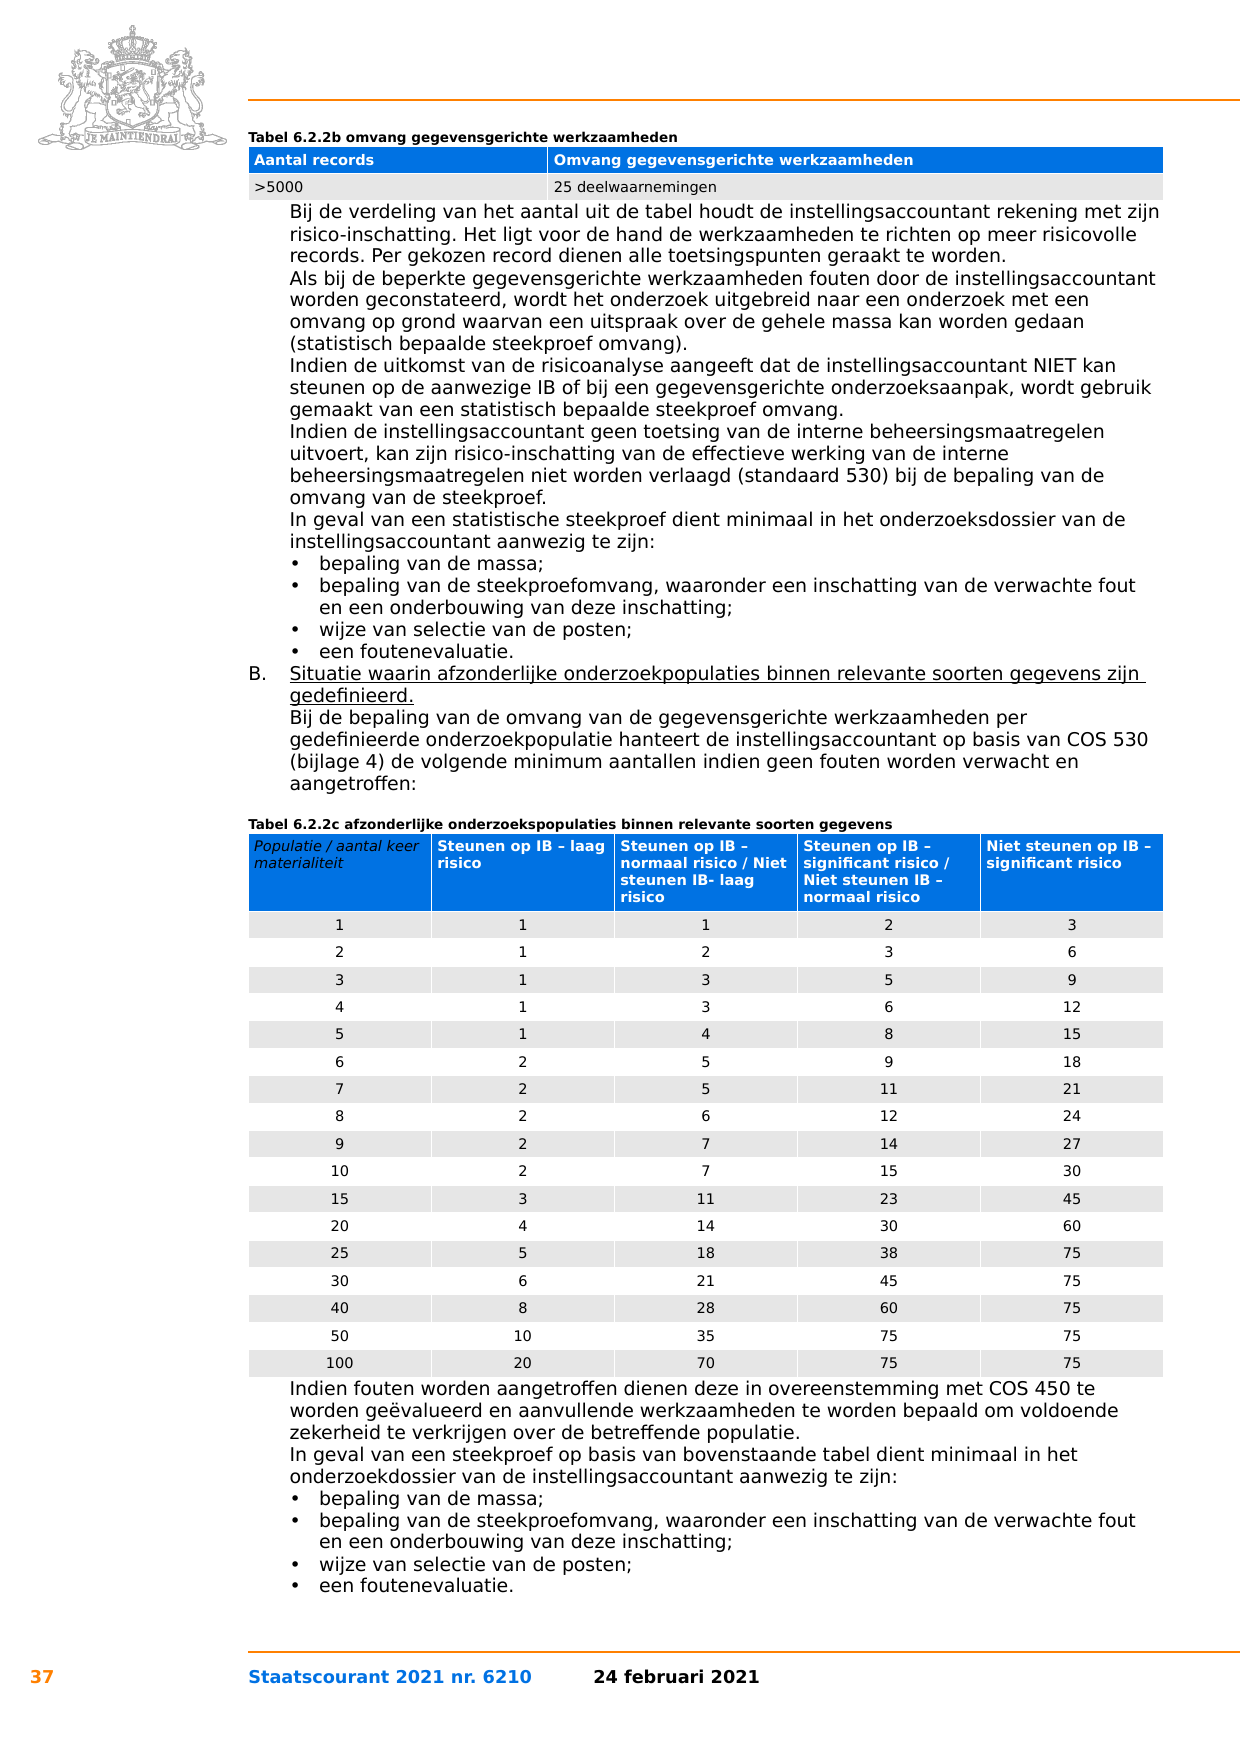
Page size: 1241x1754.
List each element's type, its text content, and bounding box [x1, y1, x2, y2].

text In geval van een steekproef op basis van bovenstaande tabel dient minimaal in het onderzoekdossier van de instellingsaccountant aanwezig te zijn: [289, 1443, 1163, 1487]
table_cell 35 [615, 1323, 797, 1349]
table_cell 25 [249, 1241, 431, 1267]
table_cell 6 [432, 1268, 614, 1294]
table_cell Niet steunen op IB – significant risico [981, 834, 1163, 911]
table_cell 60 [981, 1213, 1163, 1239]
table_cell 7 [615, 1131, 797, 1157]
table_cell 14 [798, 1131, 980, 1157]
table_cell 12 [798, 1104, 980, 1130]
table_cell 2 [615, 939, 797, 966]
table_cell 28 [615, 1295, 797, 1322]
table_cell Steunen op IB – significant risico / Niet steunen IB – normaal risico [798, 834, 980, 911]
table_cell 2 [432, 1076, 614, 1103]
table_cell 5 [798, 967, 980, 993]
table_cell 8 [249, 1104, 431, 1130]
table_cell 18 [981, 1049, 1163, 1075]
table_cell 9 [249, 1131, 431, 1157]
table_cell 45 [798, 1268, 980, 1294]
table_cell 3 [615, 967, 797, 993]
table_cell 75 [798, 1323, 980, 1349]
text Als bij de beperkte gegevensgerichte werkzaamheden fouten door de instellingsaccountant worden geconstateerd, wordt het onderzoek uitgebreid naar een onderzoek met een omvang op grond waarvan een uitspraak over de gehele massa kan worden gedaan (statistisch bepaalde steekproef omvang). [289, 267, 1163, 355]
table_cell 23 [798, 1186, 980, 1212]
table_cell 75 [981, 1241, 1163, 1267]
table_cell 1 [249, 912, 431, 938]
table_cell 6 [798, 994, 980, 1020]
table_cell 2 [432, 1104, 614, 1130]
table_cell 9 [981, 967, 1163, 993]
table_cell 20 [432, 1350, 614, 1377]
text Bij de bepaling van de omvang van de gegevensgerichte werkzaamheden per gedefinieerde onderzoekpopulatie hanteert de instellingsaccountant op basis van COS 530 (bijlage 4) de volgende minimum aantallen indien geen fouten worden verwacht en aangetroffen: [289, 707, 1163, 795]
table_cell 4 [615, 1021, 797, 1048]
table_cell 10 [432, 1323, 614, 1349]
table_cell 75 [981, 1295, 1163, 1322]
table_cell 40 [249, 1295, 431, 1322]
table_cell 4 [249, 994, 431, 1020]
table_cell 3 [615, 994, 797, 1020]
table_cell 1 [432, 994, 614, 1020]
text B. Situatie waarin afzonderlijke onderzoekpopulaties binnen relevante soorten gegevens zijn gedefinieerd. [248, 663, 1163, 707]
table_cell 25 deelwaarnemingen [548, 174, 1163, 200]
table_cell 45 [981, 1186, 1163, 1212]
text • een foutenevaluatie. [289, 1575, 1163, 1597]
table_cell 27 [981, 1131, 1163, 1157]
table_cell 8 [432, 1295, 614, 1322]
text • bepaling van de steekproefomvang, waaronder een inschatting van de verwachte fout en een onderbouwing van deze inschatting; [289, 575, 1163, 619]
table_cell 1 [432, 1021, 614, 1048]
table_cell 20 [249, 1213, 431, 1239]
table_cell 14 [615, 1213, 797, 1239]
table_cell 1 [432, 967, 614, 993]
table_cell 6 [615, 1104, 797, 1130]
text Indien de instellingsaccountant geen toetsing van de interne beheersingsmaatregelen uitvoert, kan zijn risico-inschatting van de effectieve werking van de interne beheersingsmaatregelen niet worden verlaagd (standaard 530) bij de bepaling van de omvang van de steekproef. [289, 421, 1163, 509]
text In geval van een statistische steekproef dient minimaal in het onderzoeksdossier van de instellingsaccountant aanwezig te zijn: [289, 509, 1163, 553]
table_cell 21 [981, 1076, 1163, 1103]
table_cell 30 [798, 1213, 980, 1239]
table_cell 50 [249, 1323, 431, 1349]
table_header Tabel 6.2.2b omvang gegevensgerichte werkzaamheden [248, 130, 1163, 146]
picture [38, 25, 227, 150]
table_cell Aantal records [249, 147, 547, 173]
table_cell 15 [249, 1186, 431, 1212]
table_cell 11 [615, 1186, 797, 1212]
table_cell 9 [798, 1049, 980, 1075]
table_cell 1 [432, 939, 614, 966]
table_cell 6 [981, 939, 1163, 966]
table_cell Steunen op IB – laag risico [432, 834, 614, 911]
table_cell 2 [432, 1131, 614, 1157]
table_cell 2 [432, 1049, 614, 1075]
table_cell 4 [432, 1213, 614, 1239]
text • wijze van selectie van de posten; [289, 619, 1163, 641]
table_cell 70 [615, 1350, 797, 1377]
table_cell 5 [615, 1049, 797, 1075]
table_cell 2 [249, 939, 431, 966]
table_cell 5 [249, 1021, 431, 1048]
table_cell 12 [981, 994, 1163, 1020]
table_cell 6 [249, 1049, 431, 1075]
table_cell 2 [432, 1159, 614, 1185]
table_cell 21 [615, 1268, 797, 1294]
text • wijze van selectie van de posten; [289, 1553, 1163, 1575]
table_cell 30 [249, 1268, 431, 1294]
table_cell 8 [798, 1021, 980, 1048]
table_cell 2 [798, 912, 980, 938]
table_cell 100 [249, 1350, 431, 1377]
text • bepaling van de massa; [289, 553, 1163, 575]
text • bepaling van de steekproefomvang, waaronder een inschatting van de verwachte fout en een onderbouwing van deze inschatting; [289, 1509, 1163, 1553]
table_cell 1 [615, 912, 797, 938]
table_cell 7 [615, 1159, 797, 1185]
table_cell 60 [798, 1295, 980, 1322]
table_cell 30 [981, 1159, 1163, 1185]
table_cell 11 [798, 1076, 980, 1103]
table_cell 15 [981, 1021, 1163, 1048]
table_cell 75 [798, 1350, 980, 1377]
text Indien de uitkomst van de risicoanalyse aangeeft dat de instellingsaccountant NIET kan steunen op de aanwezige IB of bij een gegevensgerichte onderzoeksaanpak, wordt gebruik gemaakt van een statistisch bepaalde steekproef omvang. [289, 355, 1163, 421]
table_cell Omvang gegevensgerichte werkzaamheden [548, 147, 1163, 173]
table_cell 1 [432, 912, 614, 938]
table_cell 5 [615, 1076, 797, 1103]
table_cell 75 [981, 1350, 1163, 1377]
text • een foutenevaluatie. [289, 641, 1163, 663]
table_cell 5 [432, 1241, 614, 1267]
table_cell 24 [981, 1104, 1163, 1130]
table_cell Populatie / aantal keer materialiteit [249, 834, 431, 911]
table_cell 3 [249, 967, 431, 993]
text Indien fouten worden aangetroffen dienen deze in overeenstemming met COS 450 te worden geëvalueerd en aanvullende werkzaamheden te worden bepaald om voldoende zekerheid te verkrijgen over de betreffende populatie. [289, 1378, 1163, 1443]
table_cell 7 [249, 1076, 431, 1103]
table_cell Steunen op IB – normaal risico / Niet steunen IB- laag risico [615, 834, 797, 911]
table_cell 38 [798, 1241, 980, 1267]
table_cell >5000 [249, 174, 547, 200]
text Bij de verdeling van het aantal uit de tabel houdt de instellingsaccountant rekening met zijn risico-inschatting. Het ligt voor de hand de werkzaamheden te richten op meer risicovolle records. Per gekozen record dienen alle toetsingspunten geraakt te worden. [289, 201, 1163, 267]
table_header Tabel 6.2.2c afzonderlijke onderzoekspopulaties binnen relevante soorten gegevens [248, 817, 1163, 832]
table_cell 3 [432, 1186, 614, 1212]
table_cell 15 [798, 1159, 980, 1185]
table_cell 3 [981, 912, 1163, 938]
text • bepaling van de massa; [289, 1487, 1163, 1509]
table_cell 10 [249, 1159, 431, 1185]
table_cell 75 [981, 1323, 1163, 1349]
table_cell 75 [981, 1268, 1163, 1294]
table_cell 18 [615, 1241, 797, 1267]
table_cell 3 [798, 939, 980, 966]
